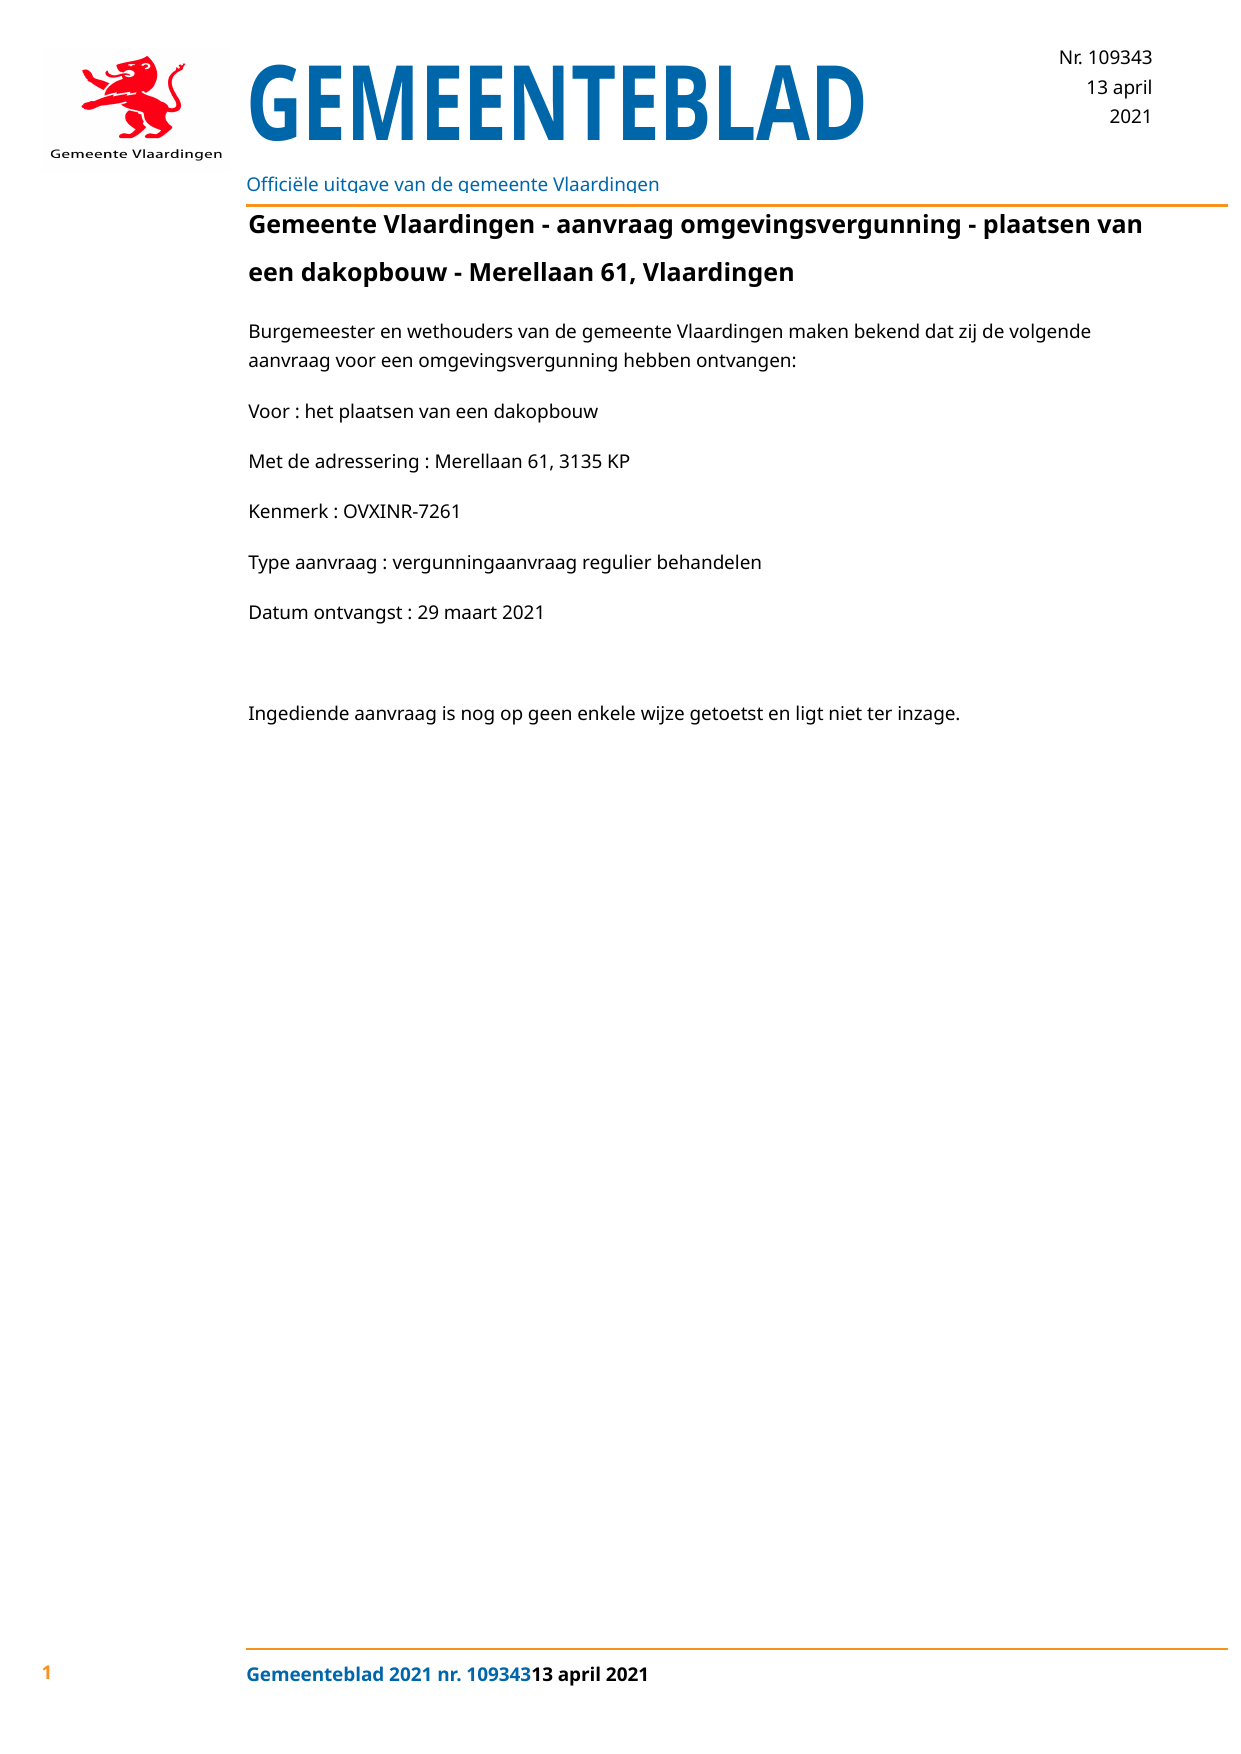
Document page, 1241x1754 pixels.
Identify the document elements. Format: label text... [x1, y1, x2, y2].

picture [41, 47, 231, 172]
text Datum ontvangst : 29 maart 2021 [248, 599, 1152, 625]
text Gemeente Vlaardingen - aanvraag omgevingsvergunning - plaatsen van een dakopbouw - Merellaan 61, Vlaardingen [248, 207, 1152, 288]
text Met de adressering : Merellaan 61, 3135 KP [248, 448, 1152, 474]
text Kenmerk : OVXINR-7261 [248, 499, 1152, 524]
text Ingediende aanvraag is nog op geen enkele wijze getoetst en ligt niet ter inzage. [248, 700, 1152, 726]
text Type aanvraag : vergunningaanvraag regulier behandelen [248, 549, 1152, 575]
text Burgemeester en wethouders van de gemeente Vlaardingen maken bekend dat zij de volgende aanvraag voor een omgevingsvergunning hebben ontvangen: [248, 318, 1152, 373]
text Voor : het plaatsen van een dakopbouw [248, 398, 1152, 424]
